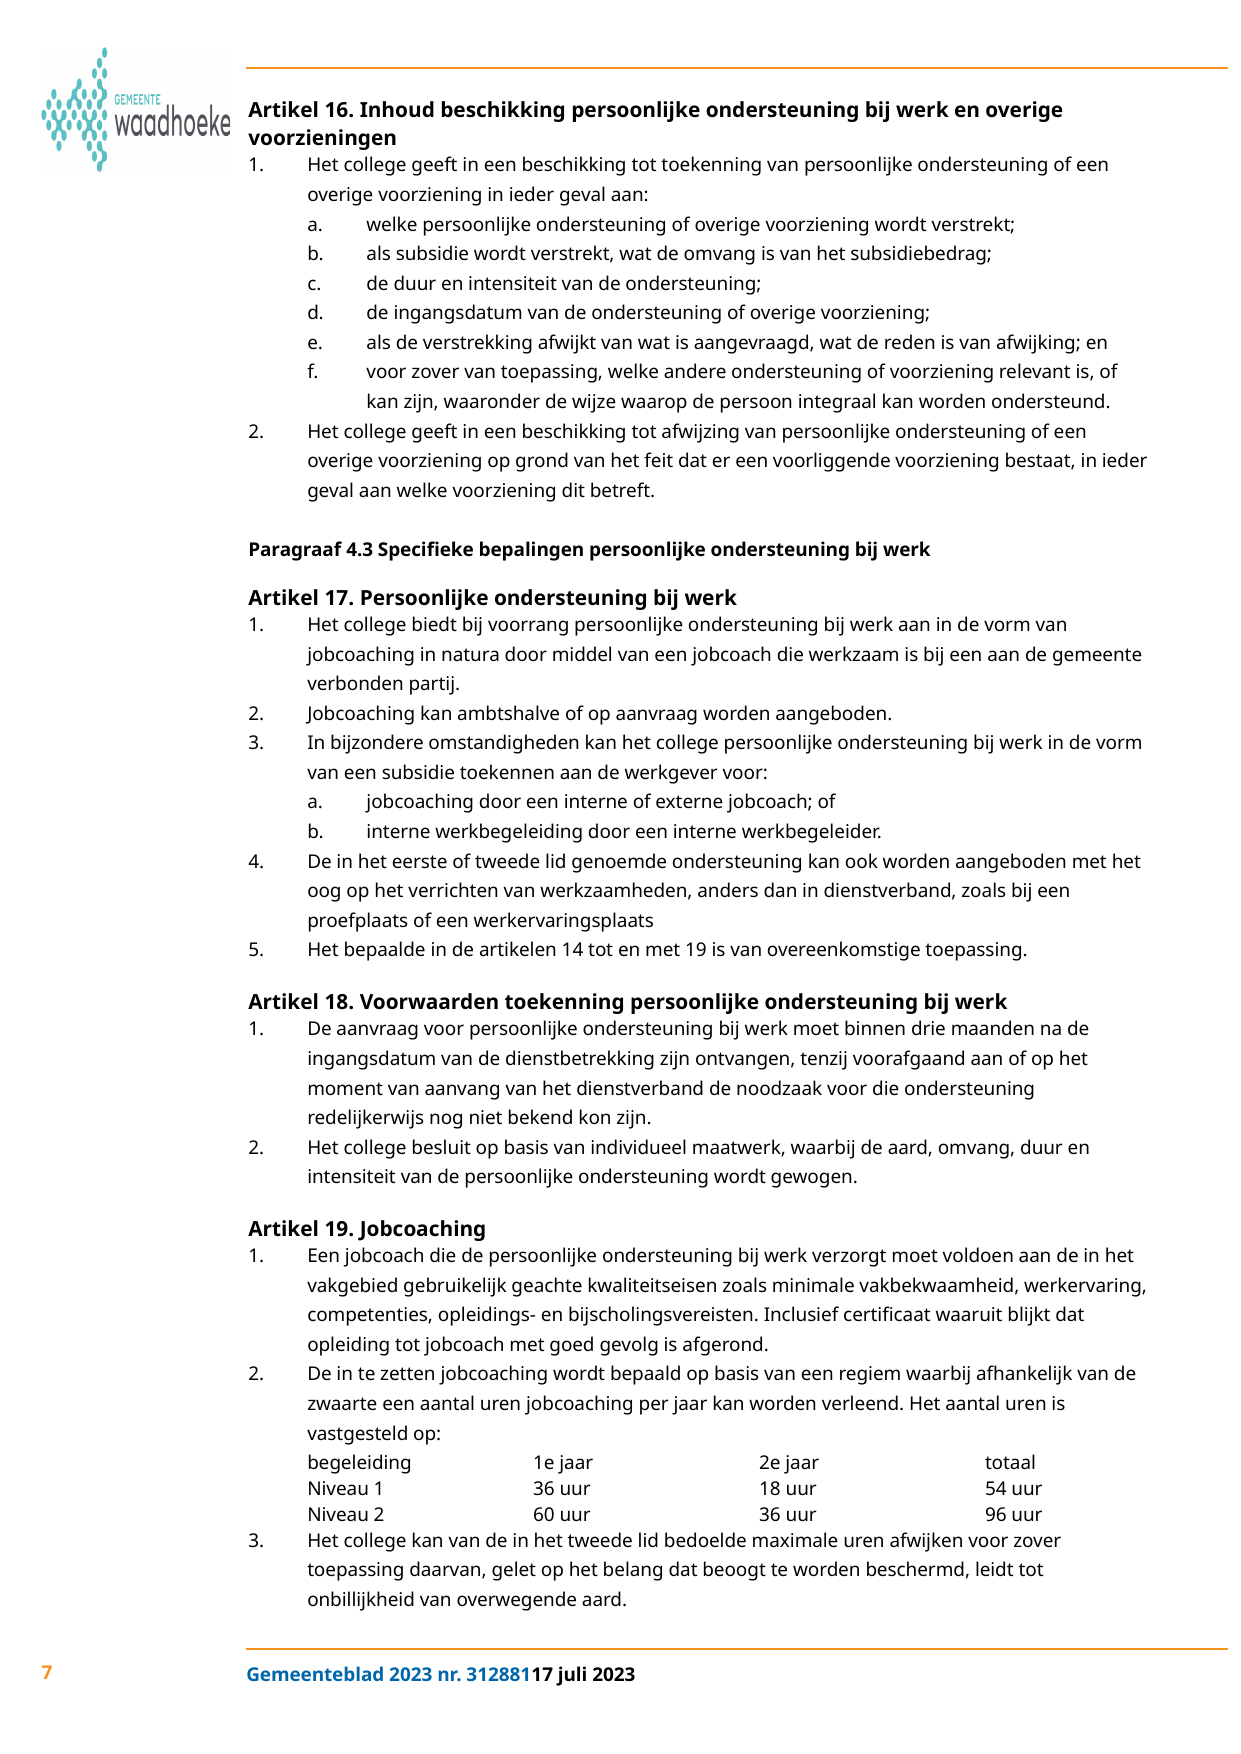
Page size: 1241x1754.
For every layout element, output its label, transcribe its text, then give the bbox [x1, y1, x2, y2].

list als subsidie wordt verstrekt, wat de omvang is van het subsidiebedrag; [307, 240, 1152, 266]
text Artikel 19. Jobcoaching [248, 1214, 1152, 1242]
table_header 2e jaar [759, 1450, 985, 1475]
table_cell Niveau 2 [307, 1501, 533, 1527]
list Een jobcoach die de persoonlijke ondersteuning bij werk verzorgt moet voldoen aan de in het vakgebied gebruikelijk geachte kwaliteitseisen zoals minimale vakbekwaamheid, werkervaring, competenties, opleidings- en bijscholingsvereisten. Inclusief certificaat waaruit blijkt dat opleiding tot jobcoach met goed gevolg is afgerond. [248, 1242, 1152, 1357]
list In bijzondere omstandigheden kan het college persoonlijke ondersteuning bij werk in de vorm van een subsidie toekennen aan de werkgever voor: [248, 729, 1152, 785]
list Het college kan van de in het tweede lid bedoelde maximale uren afwijken voor zover toepassing daarvan, gelet op het belang dat beoogt te worden beschermd, leidt tot onbillijkheid van overwegende aard. [248, 1527, 1152, 1612]
list welke persoonlijke ondersteuning of overige voorziening wordt verstrekt; [307, 211, 1152, 237]
table_cell Niveau 1 [307, 1475, 533, 1501]
list jobcoaching door een interne of externe jobcoach; of [307, 789, 1152, 814]
list interne werkbegeleiding door een interne werkbegeleider. [307, 818, 1152, 844]
list als de verstrekking afwijkt van wat is aangevraagd, wat de reden is van afwijking; en [307, 329, 1152, 355]
table_cell 54 uur [985, 1475, 1211, 1501]
table_cell 36 uur [759, 1501, 985, 1527]
table_header begeleiding [307, 1450, 533, 1475]
text Paragraaf 4.3 Specifieke bepalingen persoonlijke ondersteuning bij werk [248, 536, 1152, 562]
list de ingangsdatum van de ondersteuning of overige voorziening; [307, 299, 1152, 325]
table_cell 18 uur [759, 1475, 985, 1501]
list Het bepaalde in de artikelen 14 tot en met 19 is van overeenkomstige toepassing. [248, 937, 1152, 962]
table_header totaal [985, 1450, 1211, 1475]
list Het college geeft in een beschikking tot toekenning van persoonlijke ondersteuning of een overige voorziening in ieder geval aan: [248, 152, 1152, 207]
picture [41, 47, 231, 172]
list De aanvraag voor persoonlijke ondersteuning bij werk moet binnen drie maanden na de ingangsdatum van de dienstbetrekking zijn ontvangen, tenzij voorafgaand aan of op het moment van aanvang van het dienstverband de noodzaak voor die ondersteuning redelijkerwijs nog niet bekend kon zijn. [248, 1016, 1152, 1130]
list De in het eerste of tweede lid genoemde ondersteuning kan ook worden aangeboden met het oog op het verrichten van werkzaamheden, anders dan in dienstverband, zoals bij een proefplaats of een werkervaringsplaats [248, 848, 1152, 933]
list De in te zetten jobcoaching wordt bepaald op basis van een regiem waarbij afhankelijk van de zwaarte een aantal uren jobcoaching per jaar kan worden verleend. Het aantal uren is vastgesteld op: [248, 1361, 1152, 1446]
list Jobcoaching kan ambtshalve of op aanvraag worden aangeboden. [248, 700, 1152, 726]
text Artikel 17. Persoonlijke ondersteuning bij werk [248, 583, 1152, 611]
list Het college geeft in een beschikking tot afwijzing van persoonlijke ondersteuning of een overige voorziening op grond van het feit dat er een voorliggende voorziening bestaat, in ieder geval aan welke voorziening dit betreft. [248, 418, 1152, 503]
text Artikel 16. Inhoud beschikking persoonlijke ondersteuning bij werk en overige voorzieningen [248, 95, 1152, 152]
table_cell 36 uur [533, 1475, 759, 1501]
table_cell 96 uur [985, 1501, 1211, 1527]
table_header 1e jaar [533, 1450, 759, 1475]
list Het college biedt bij voorrang persoonlijke ondersteuning bij werk aan in de vorm van jobcoaching in natura door middel van een jobcoach die werkzaam is bij een aan de gemeente verbonden partij. [248, 611, 1152, 696]
table_cell 60 uur [533, 1501, 759, 1527]
text Artikel 18. Voorwaarden toekenning persoonlijke ondersteuning bij werk [248, 987, 1152, 1016]
list voor zover van toepassing, welke andere ondersteuning of voorziening relevant is, of kan zijn, waaronder de wijze waarop de persoon integraal kan worden ondersteund. [307, 359, 1152, 414]
list de duur en intensiteit van de ondersteuning; [307, 270, 1152, 296]
list Het college besluit op basis van individueel maatwerk, waarbij de aard, omvang, duur en intensiteit van de persoonlijke ondersteuning wordt gewogen. [248, 1134, 1152, 1189]
